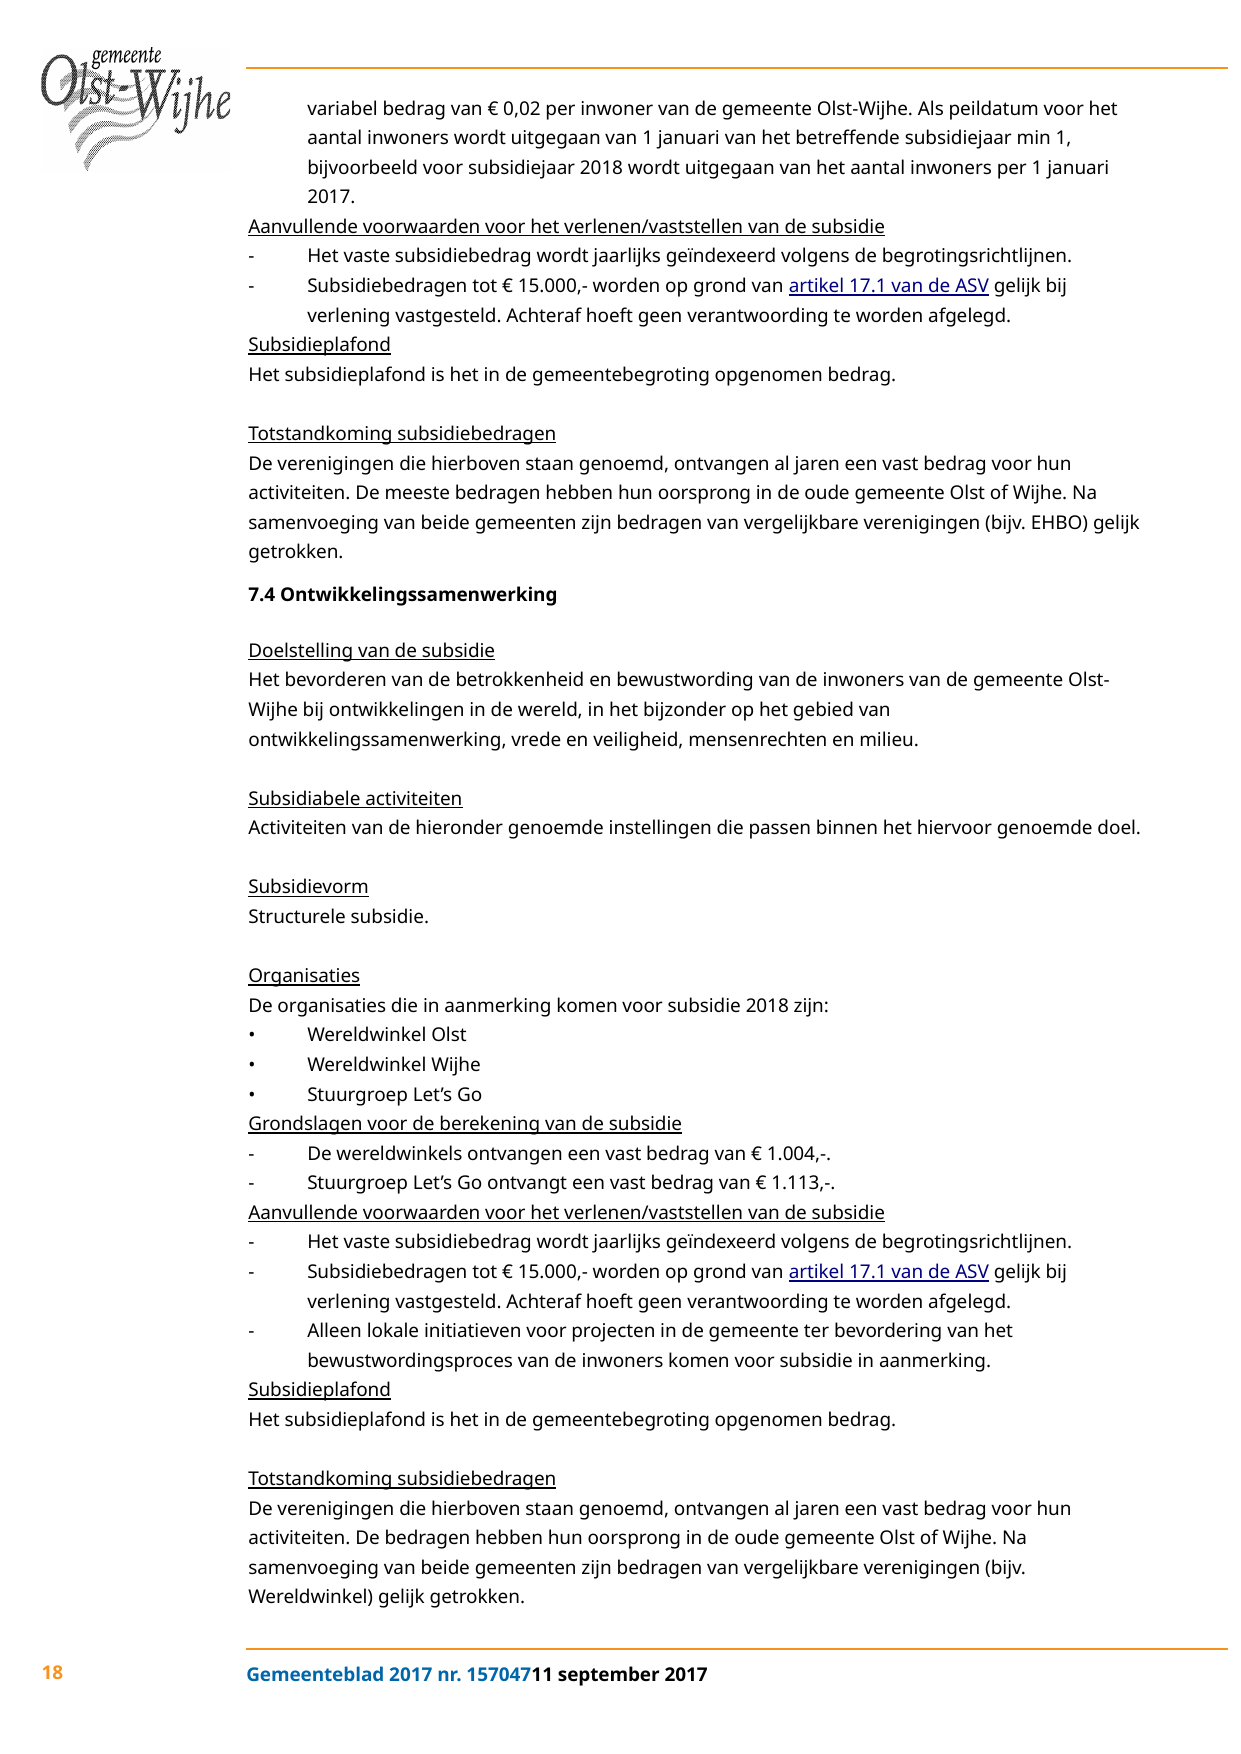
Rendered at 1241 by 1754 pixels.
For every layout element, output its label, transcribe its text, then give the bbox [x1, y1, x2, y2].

text Totstandkoming subsidiebedragen [248, 420, 1152, 446]
text Aanvullende voorwaarden voor het verlenen/vaststellen van de subsidie [248, 1199, 1152, 1225]
text Het bevorderen van de betrokkenheid en bewustwording van de inwoners van de gemeente Olst-Wijhe bij ontwikkelingen in de wereld, in het bijzonder op het gebied van ontwikkelingssamenwerking, vrede en veiligheid, mensenrechten en milieu. [248, 667, 1152, 751]
text Grondslagen voor de berekening van de subsidie [248, 1110, 1152, 1136]
text De organisaties die in aanmerking komen voor subsidie 2018 zijn: [248, 992, 1152, 1018]
list De wereldwinkels ontvangen een vast bedrag van € 1.004,-. [248, 1140, 1152, 1166]
list Wereldwinkel Wijhe [248, 1051, 1152, 1077]
text Aanvullende voorwaarden voor het verlenen/vaststellen van de subsidie [248, 213, 1152, 239]
text Subsidieplafond [248, 1377, 1152, 1402]
list Stuurgroep Let’s Go ontvangt een vast bedrag van € 1.113,-. [248, 1169, 1152, 1195]
text Organisaties [248, 962, 1152, 988]
text Subsidieplafond [248, 331, 1152, 357]
list Wereldwinkel Olst [248, 1022, 1152, 1047]
text Subsidievorm [248, 874, 1152, 899]
text Subsidiabele activiteiten [248, 785, 1152, 811]
list Het vaste subsidiebedrag wordt jaarlijks geïndexeerd volgens de begrotingsrichtlijnen. [248, 1229, 1152, 1254]
list Subsidiebedragen tot € 15.000,- worden op grond van artikel 17.1 van de ASV gelijk bij verlening vastgesteld. Achteraf hoeft geen verantwoording te worden afgelegd. [248, 272, 1152, 328]
text 7.4 Ontwikkelingssamenwerking [248, 582, 1152, 607]
text De verenigingen die hierboven staan genoemd, ontvangen al jaren een vast bedrag voor hun activiteiten. De meeste bedragen hebben hun oorsprong in de oude gemeente Olst of Wijhe. Na samenvoeging van beide gemeenten zijn bedragen van vergelijkbare verenigingen (bijv. EHBO) gelijk getrokken. [248, 450, 1152, 564]
list variabel bedrag van € 0,02 per inwoner van de gemeente Olst-Wijhe. Als peildatum voor het aantal inwoners wordt uitgegaan van 1 januari van het betreffende subsidiejaar min 1, bijvoorbeeld voor subsidiejaar 2018 wordt uitgegaan van het aantal inwoners per 1 januari 2017. [248, 95, 1152, 209]
text Structurele subsidie. [248, 903, 1152, 929]
list Alleen lokale initiatieven voor projecten in de gemeente ter bevordering van het bewustwordingsproces van de inwoners komen voor subsidie in aanmerking. [248, 1317, 1152, 1373]
text Doelstelling van de subsidie [248, 637, 1152, 663]
text Activiteiten van de hieronder genoemde instellingen die passen binnen het hiervoor genoemde doel. [248, 814, 1152, 840]
text Het subsidieplafond is het in de gemeentebegroting opgenomen bedrag. [248, 1406, 1152, 1432]
picture [41, 47, 231, 172]
list Het vaste subsidiebedrag wordt jaarlijks geïndexeerd volgens de begrotingsrichtlijnen. [248, 243, 1152, 268]
text Het subsidieplafond is het in de gemeentebegroting opgenomen bedrag. [248, 361, 1152, 387]
list Stuurgroep Let’s Go [248, 1081, 1152, 1106]
text De verenigingen die hierboven staan genoemd, ontvangen al jaren een vast bedrag voor hun activiteiten. De bedragen hebben hun oorsprong in de oude gemeente Olst of Wijhe. Na samenvoeging van beide gemeenten zijn bedragen van vergelijkbare verenigingen (bijv. Wereldwinkel) gelijk getrokken. [248, 1495, 1152, 1609]
text Totstandkoming subsidiebedragen [248, 1465, 1152, 1491]
list Subsidiebedragen tot € 15.000,- worden op grond van artikel 17.1 van de ASV gelijk bij verlening vastgesteld. Achteraf hoeft geen verantwoording te worden afgelegd. [248, 1258, 1152, 1313]
